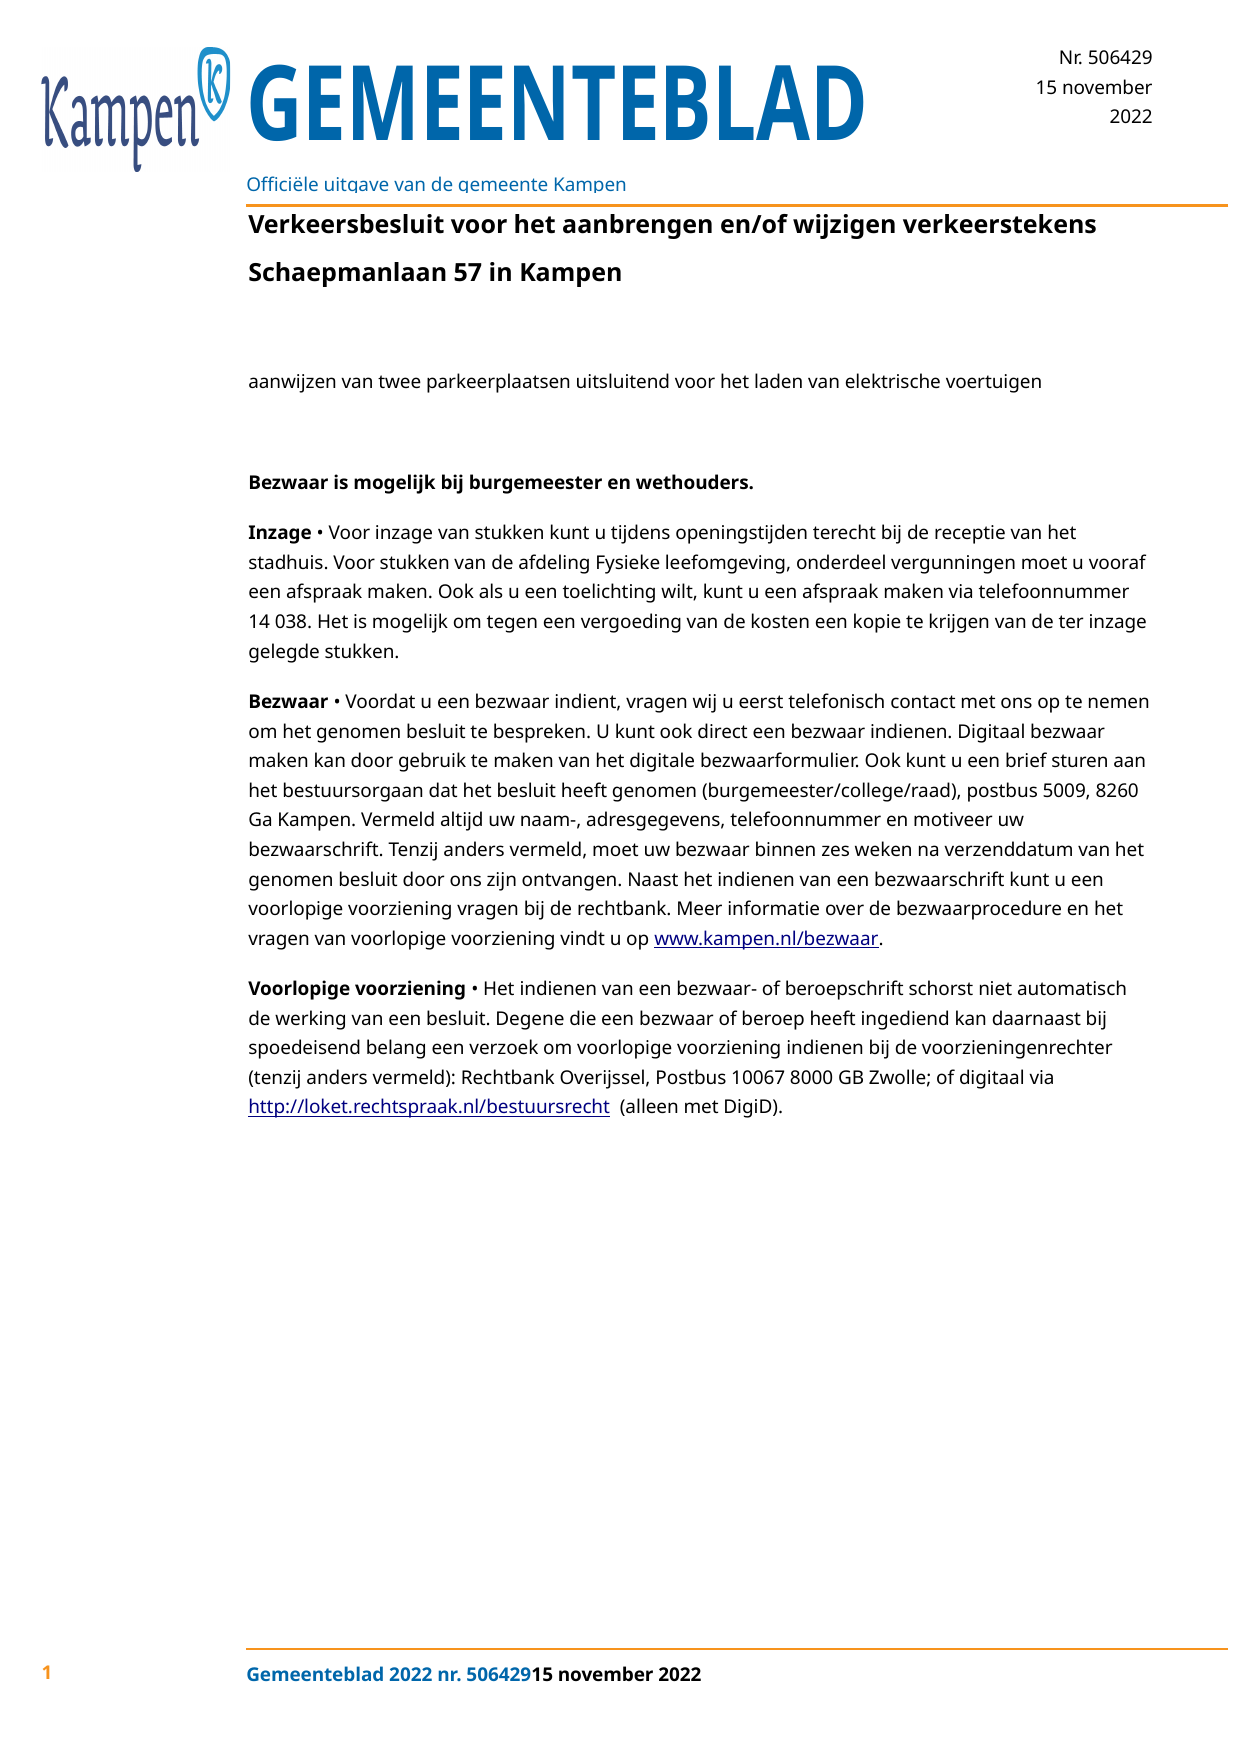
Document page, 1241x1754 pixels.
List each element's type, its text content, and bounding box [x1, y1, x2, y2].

text Verkeersbesluit voor het aanbrengen en/of wijzigen verkeerstekens Schaepmanlaan 57 in Kampen [248, 207, 1152, 288]
picture [41, 47, 231, 172]
text Voorlopige voorziening • Het indienen van een bezwaar- of beroepschrift schorst niet automatisch de werking van een besluit. Degene die een bezwaar of beroep heeft ingediend kan daarnaast bij spoedeisend belang een verzoek om voorlopige voorziening indienen bij de voorzieningenrechter (tenzij anders vermeld): Rechtbank Overijssel, Postbus 10067 8000 GB Zwolle; of digitaal via http://loket.rechtspraak.nl/bestuursrecht (alleen met DigiD). [248, 975, 1152, 1119]
text Bezwaar • Voordat u een bezwaar indient, vragen wij u eerst telefonisch contact met ons op te nemen om het genomen besluit te bespreken. U kunt ook direct een bezwaar indienen. Digitaal bezwaar maken kan door gebruik te maken van het digitale bezwaarformulier. Ook kunt u een brief sturen aan het bestuursorgaan dat het besluit heeft genomen (burgemeester/college/raad), postbus 5009, 8260 Ga Kampen. Vermeld altijd uw naam-, adresgegevens, telefoonnummer en motiveer uw bezwaarschrift. Tenzij anders vermeld, moet uw bezwaar binnen zes weken na verzenddatum van het genomen besluit door ons zijn ontvangen. Naast het indienen van een bezwaarschrift kunt u een voorlopige voorziening vragen bij de rechtbank. Meer informatie over de bezwaarprocedure en het vragen van voorlopige voorziening vindt u op www.kampen.nl/bezwaar. [248, 688, 1152, 951]
text aanwijzen van twee parkeerplaatsen uitsluitend voor het laden van elektrische voertuigen [248, 368, 1152, 394]
text Bezwaar is mogelijk bij burgemeester en wethouders. [248, 469, 1152, 495]
text Inzage • Voor inzage van stukken kunt u tijdens openingstijden terecht bij de receptie van het stadhuis. Voor stukken van de afdeling Fysieke leefomgeving, onderdeel vergunningen moet u vooraf een afspraak maken. Ook als u een toelichting wilt, kunt u een afspraak maken via telefoonnummer 14 038. Het is mogelijk om tegen een vergoeding van de kosten een kopie te krijgen van de ter inzage gelegde stukken. [248, 519, 1152, 664]
